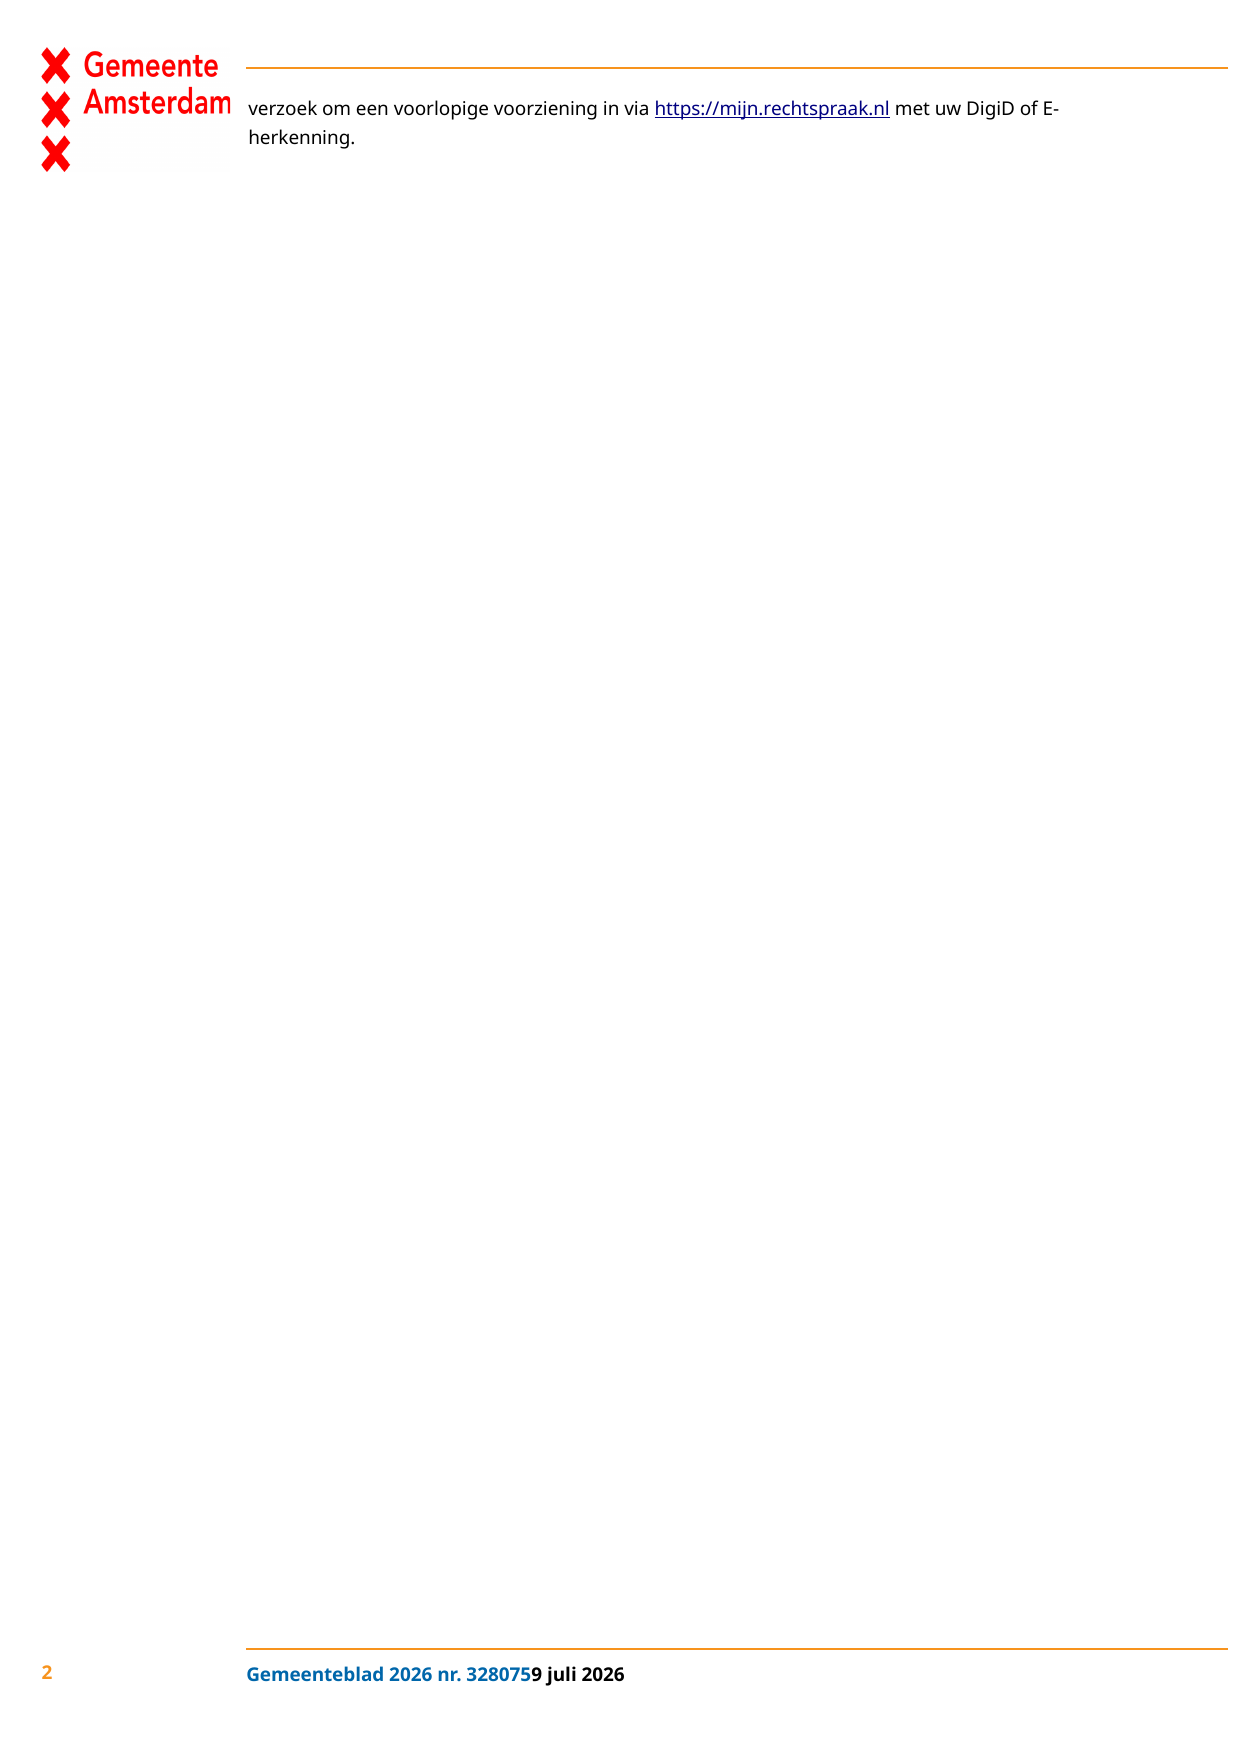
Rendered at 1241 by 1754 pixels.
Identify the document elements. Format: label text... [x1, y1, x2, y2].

text verzoek om een voorlopige voorziening in via https://mijn.rechtspraak.nl met uw DigiD of E-herkenning. [248, 95, 1152, 150]
picture [41, 47, 231, 172]
